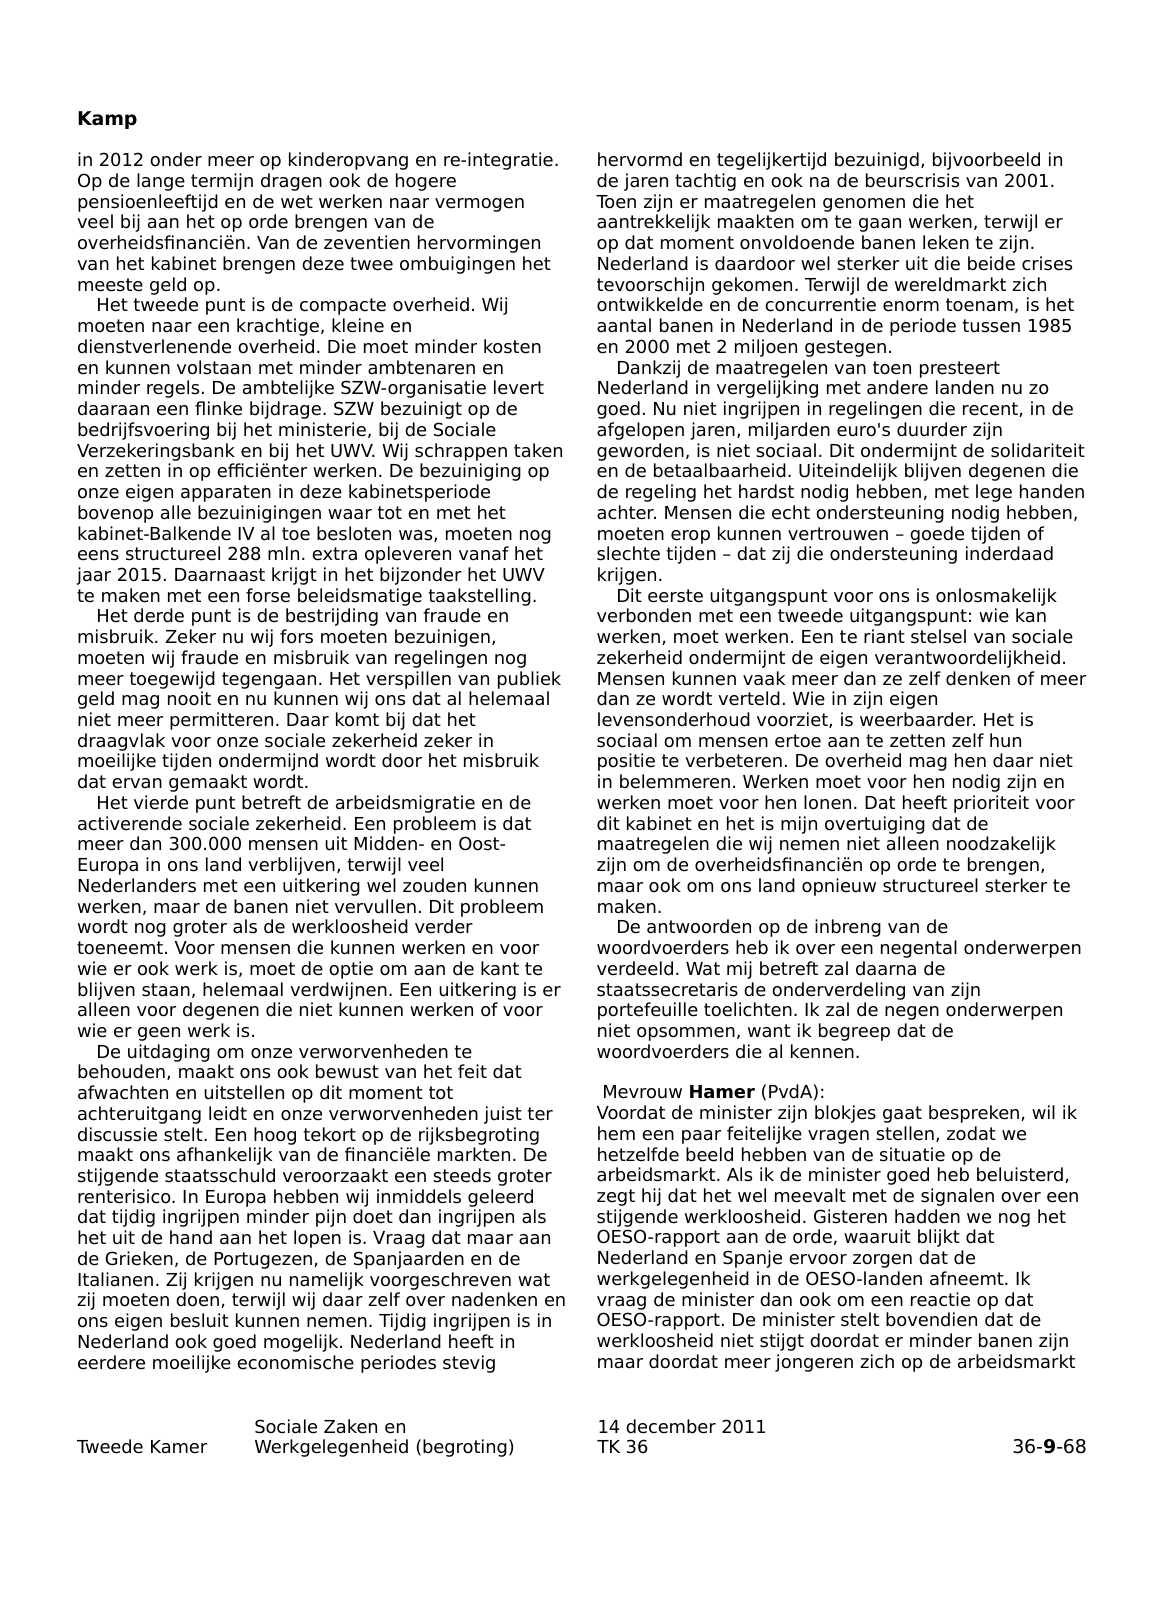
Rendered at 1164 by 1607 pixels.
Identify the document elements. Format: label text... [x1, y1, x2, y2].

text Dit eerste uitgangspunt voor ons is onlosmakelijk verbonden met een tweede uitgangspunt: wie kan werken, moet werken. Een te riant stelsel van sociale zekerheid ondermijnt de eigen verantwoordelijkheid. Mensen kunnen vaak meer dan ze zelf denken of meer dan ze wordt verteld. Wie in zijn eigen levensonderhoud voorziet, is weerbaarder. Het is sociaal om mensen ertoe aan te zetten zelf hun positie te verbeteren. De overheid mag hen daar niet in belemmeren. Werken moet voor hen nodig zijn en werken moet voor hen lonen. Dat heeft prioriteit voor dit kabinet en het is mijn overtuiging dat de maatregelen die wij nemen niet alleen noodzakelijk zijn om de overheidsfinanciën op orde te brengen, maar ook om ons land opnieuw structureel sterker te maken. [596, 586, 1087, 917]
text De uitdaging om onze verworvenheden te behouden, maakt ons ook bewust van het feit dat afwachten en uitstellen op dit moment tot achteruitgang leidt en onze verworvenheden juist ter discussie stelt. Een hoog tekort op de rijksbegroting maakt ons afhankelijk van de financiële markten. De stijgende staatsschuld veroorzaakt een steeds groter renterisico. In Europa hebben wij inmiddels geleerd dat tijdig ingrijpen minder pijn doet dan ingrijpen als het uit de hand aan het lopen is. Vraag dat maar aan de Grieken, de Portugezen, de Spanjaarden en de Italianen. Zij krijgen nu namelijk voorgeschreven wat zij moeten doen, terwijl wij daar zelf over nadenken en ons eigen besluit kunnen nemen. Tijdig ingrijpen is in Nederland ook goed mogelijk. Nederland heeft in eerdere moeilijke economische periodes stevig [77, 1042, 567, 1373]
text Voordat de minister zijn blokjes gaat bespreken, wil ik hem een paar feitelijke vragen stellen, zodat we hetzelfde beeld hebben van de situatie op de arbeidsmarkt. Als ik de minister goed heb beluisterd, zegt hij dat het wel meevalt met de signalen over een stijgende werkloosheid. Gisteren hadden we nog het OESO-rapport aan de orde, waaruit blijkt dat Nederland en Spanje ervoor zorgen dat de werkgelegenheid in de OESO-landen afneemt. Ik vraag de minister dan ook om een reactie op dat OESO-rapport. De minister stelt bovendien dat de werkloosheid niet stijgt doordat er minder banen zijn maar doordat meer jongeren zich op de arbeidsmarkt [596, 1103, 1087, 1372]
text De antwoorden op de inbreng van de woordvoerders heb ik over een negental onderwerpen verdeeld. Wat mij betreft zal daarna de staatssecretaris de onderverdeling van zijn portefeuille toelichten. Ik zal de negen onderwerpen niet opsommen, want ik begreep dat de woordvoerders die al kennen. [596, 917, 1087, 1062]
text Het tweede punt is de compacte overheid. Wij moeten naar een krachtige, kleine en dienstverlenende overheid. Die moet minder kosten en kunnen volstaan met minder ambtenaren en minder regels. De ambtelijke SZW-organisatie levert daaraan een flinke bijdrage. SZW bezuinigt op de bedrijfsvoering bij het ministerie, bij de Sociale Verzekeringsbank en bij het UWV. Wij schrappen taken en zetten in op efficiënter werken. De bezuiniging op onze eigen apparaten in deze kabinetsperiode bovenop alle bezuinigingen waar tot en met het kabinet-Balkende IV al toe besloten was, moeten nog eens structureel 288 mln. extra opleveren vanaf het jaar 2015. Daarnaast krijgt in het bijzonder het UWV te maken met een forse beleidsmatige taakstelling. [77, 295, 567, 606]
text Dankzij de maatregelen van toen presteert Nederland in vergelijking met andere landen nu zo goed. Nu niet ingrijpen in regelingen die recent, in de afgelopen jaren, miljarden euro's duurder zijn geworden, is niet sociaal. Dit ondermijnt de solidariteit en de betaalbaarheid. Uiteindelijk blijven degenen die de regeling het hardst nodig hebben, met lege handen achter. Mensen die echt ondersteuning nodig hebben, moeten erop kunnen vertrouwen – goede tijden of slechte tijden – dat zij die ondersteuning inderdaad krijgen. [596, 357, 1087, 586]
text hervormd en tegelijkertijd bezuinigd, bijvoorbeeld in de jaren tachtig en ook na de beurscrisis van 2001. Toen zijn er maatregelen genomen die het aantrekkelijk maakten om te gaan werken, terwijl er op dat moment onvoldoende banen leken te zijn. Nederland is daardoor wel sterker uit die beide crises tevoorschijn gekomen. Terwijl de wereldmarkt zich ontwikkelde en de concurrentie enorm toenam, is het aantal banen in Nederland in de periode tussen 1985 en 2000 met 2 miljoen gestegen. [596, 150, 1087, 357]
text Het vierde punt betreft de arbeidsmigratie en de activerende sociale zekerheid. Een probleem is dat meer dan 300.000 mensen uit Midden- en Oost-Europa in ons land verblijven, terwijl veel Nederlanders met een uitkering wel zouden kunnen werken, maar de banen niet vervullen. Dit probleem wordt nog groter als de werkloosheid verder toeneemt. Voor mensen die kunnen werken en voor wie er ook werk is, moet de optie om aan de kant te blijven staan, helemaal verdwijnen. Een uitkering is er alleen voor degenen die niet kunnen werken of voor wie er geen werk is. [77, 793, 567, 1042]
text in 2012 onder meer op kinderopvang en re-integratie. Op de lange termijn dragen ook de hogere pensioenleeftijd en de wet werken naar vermogen veel bij aan het op orde brengen van de overheidsfinanciën. Van de zeventien hervormingen van het kabinet brengen deze twee ombuigingen het meeste geld op. [77, 150, 567, 295]
text Mevrouw Hamer (PvdA): [596, 1082, 1087, 1103]
text Het derde punt is de bestrijding van fraude en misbruik. Zeker nu wij fors moeten bezuinigen, moeten wij fraude en misbruik van regelingen nog meer toegewijd tegengaan. Het verspillen van publiek geld mag nooit en nu kunnen wij ons dat al helemaal niet meer permitteren. Daar komt bij dat het draagvlak voor onze sociale zekerheid zeker in moeilijke tijden ondermijnd wordt door het misbruik dat ervan gemaakt wordt. [77, 606, 567, 793]
